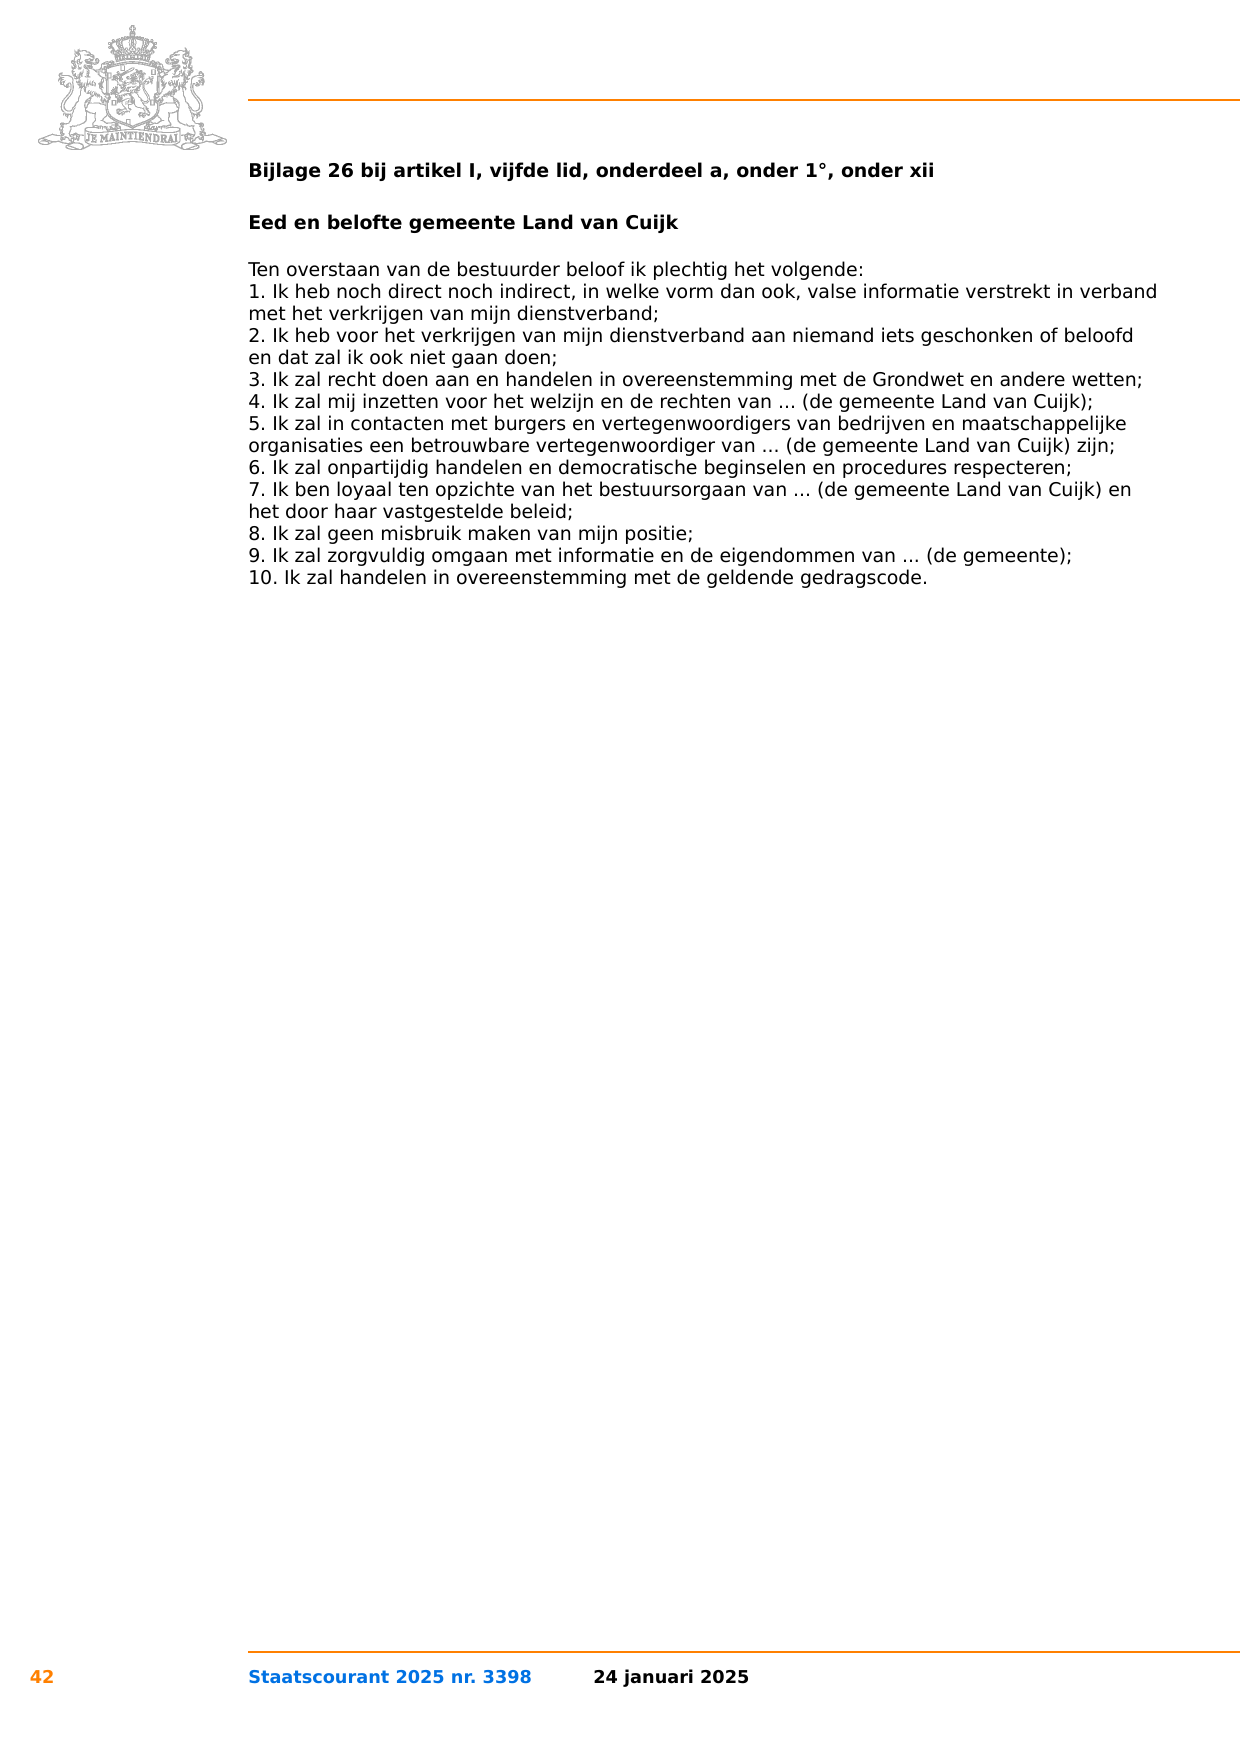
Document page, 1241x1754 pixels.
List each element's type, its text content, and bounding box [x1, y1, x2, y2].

text 8. Ik zal geen misbruik maken van mijn positie; [248, 523, 1163, 544]
text Ten overstaan van de bestuurder beloof ik plechtig het volgende: [248, 259, 1163, 281]
text 4. Ik zal mij inzetten voor het welzijn en de rechten van ... (de gemeente Land van Cuijk); [248, 391, 1163, 413]
subtitle Eed en belofte gemeente Land van Cuijk [248, 212, 1163, 234]
text 10. Ik zal handelen in overeenstemming met de geldende gedragscode. [248, 567, 1163, 588]
text 6. Ik zal onpartijdig handelen en democratische beginselen en procedures respecteren; [248, 457, 1163, 479]
text 7. Ik ben loyaal ten opzichte van het bestuursorgaan van ... (de gemeente Land van Cuijk) en het door haar vastgestelde beleid; [248, 479, 1163, 523]
text 5. Ik zal in contacten met burgers en vertegenwoordigers van bedrijven en maatschappelijke organisaties een betrouwbare vertegenwoordiger van ... (de gemeente Land van Cuijk) zijn; [248, 413, 1163, 457]
text 3. Ik zal recht doen aan en handelen in overeenstemming met de Grondwet en andere wetten; [248, 369, 1163, 391]
subtitle Bijlage 26 bij artikel I, vijfde lid, onderdeel a, onder 1°, onder xii [248, 160, 1163, 182]
picture [38, 25, 227, 150]
text 9. Ik zal zorgvuldig omgaan met informatie en de eigendommen van ... (de gemeente); [248, 544, 1163, 567]
text 1. Ik heb noch direct noch indirect, in welke vorm dan ook, valse informatie verstrekt in verband met het verkrijgen van mijn dienstverband; [248, 281, 1163, 325]
text 2. Ik heb voor het verkrijgen van mijn dienstverband aan niemand iets geschonken of beloofd en dat zal ik ook niet gaan doen; [248, 325, 1163, 369]
